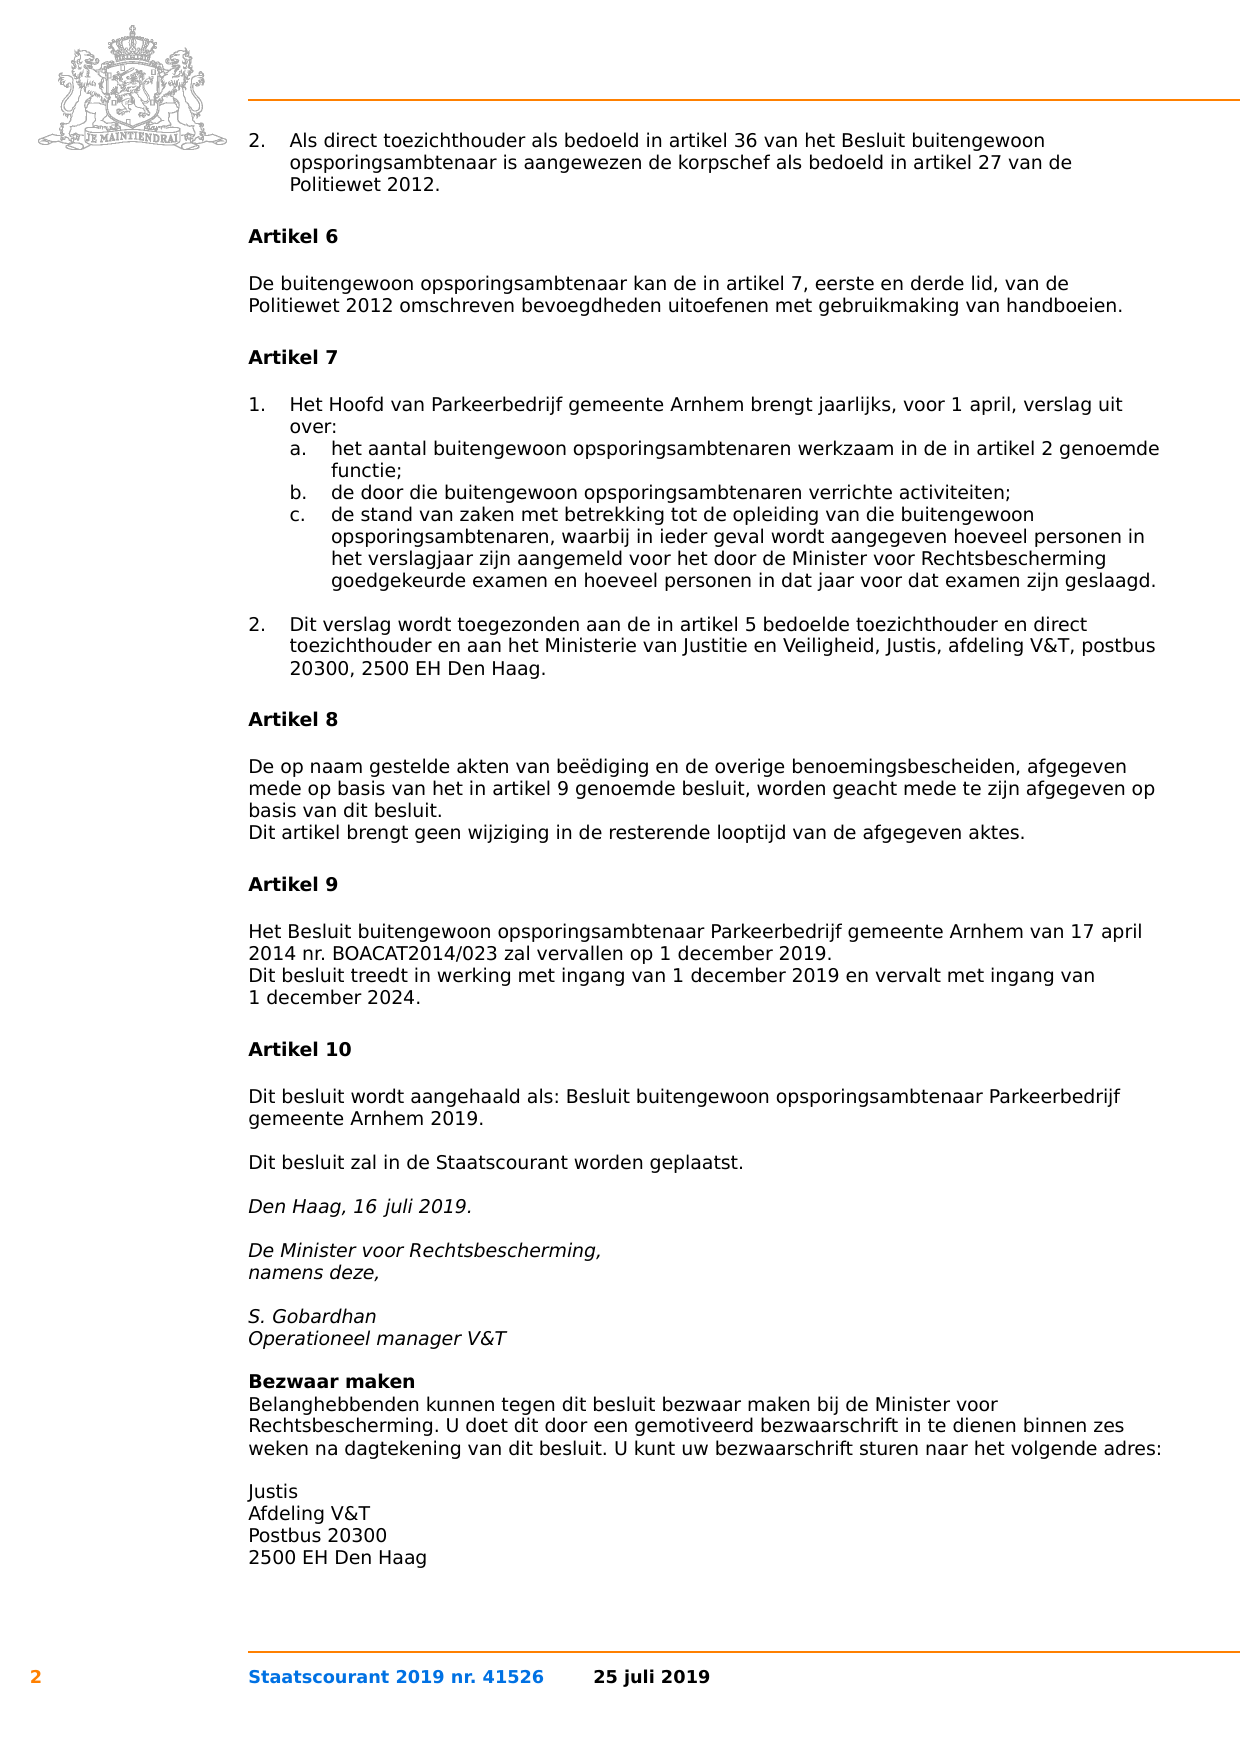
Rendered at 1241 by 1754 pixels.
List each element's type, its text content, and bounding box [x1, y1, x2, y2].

text Den Haag, 16 juli 2019. [248, 1196, 1163, 1218]
text Dit besluit wordt aangehaald als: Besluit buitengewoon opsporingsambtenaar Parkeerbedrijf gemeente Arnhem 2019. [248, 1086, 1163, 1130]
text Dit besluit treedt in werking met ingang van 1 december 2019 en vervalt met ingang van 1 december 2024. [248, 965, 1163, 1009]
text a. het aantal buitengewoon opsporingsambtenaren werkzaam in de in artikel 2 genoemde functie; [289, 438, 1163, 482]
subtitle Artikel 8 [248, 709, 1163, 731]
text 2. Als direct toezichthouder als bedoeld in artikel 36 van het Besluit buitengewoon opsporingsambtenaar is aangewezen de korpschef als bedoeld in artikel 27 van de Politiewet 2012. [248, 130, 1163, 196]
text Dit artikel brengt geen wijziging in de resterende looptijd van de afgegeven aktes. [248, 822, 1163, 844]
text Bezwaar maken [248, 1371, 1163, 1393]
text De op naam gestelde akten van beëdiging en de overige benoemingsbescheiden, afgegeven mede op basis van het in artikel 9 genoemde besluit, worden geacht mede te zijn afgegeven op basis van dit besluit. [248, 756, 1163, 822]
subtitle Artikel 7 [248, 347, 1163, 369]
text 2500 EH Den Haag [248, 1547, 1163, 1569]
text De Minister voor Rechtsbescherming, namens deze, S. Gobardhan Operationeel manager V&T [248, 1240, 1163, 1349]
text Belanghebbenden kunnen tegen dit besluit bezwaar maken bij de Minister voor Rechtsbescherming. U doet dit door een gemotiveerd bezwaarschrift in te dienen binnen zes weken na dagtekening van dit besluit. U kunt uw bezwaarschrift sturen naar het volgende adres: [248, 1393, 1163, 1459]
text Dit besluit zal in de Staatscourant worden geplaatst. [248, 1152, 1163, 1174]
subtitle Artikel 9 [248, 874, 1163, 896]
text Afdeling V&T [248, 1503, 1163, 1525]
text Justis [248, 1481, 1163, 1503]
text c. de stand van zaken met betrekking tot de opleiding van die buitengewoon opsporingsambtenaren, waarbij in ieder geval wordt aangegeven hoeveel personen in het verslagjaar zijn aangemeld voor het door de Minister voor Rechtsbescherming goedgekeurde examen en hoeveel personen in dat jaar voor dat examen zijn geslaagd. [289, 504, 1163, 592]
subtitle Artikel 6 [248, 226, 1163, 248]
text b. de door die buitengewoon opsporingsambtenaren verrichte activiteiten; [289, 482, 1163, 504]
text Het Besluit buitengewoon opsporingsambtenaar Parkeerbedrijf gemeente Arnhem van 17 april 2014 nr. BOACAT2014/023 zal vervallen op 1 december 2019. [248, 921, 1163, 965]
text De buitengewoon opsporingsambtenaar kan de in artikel 7, eerste en derde lid, van de Politiewet 2012 omschreven bevoegdheden uitoefenen met gebruikmaking van handboeien. [248, 273, 1163, 317]
text 1. Het Hoofd van Parkeerbedrijf gemeente Arnhem brengt jaarlijks, voor 1 april, verslag uit over: [248, 394, 1163, 438]
picture [38, 25, 227, 150]
subtitle Artikel 10 [248, 1039, 1163, 1061]
text Postbus 20300 [248, 1525, 1163, 1547]
text 2. Dit verslag wordt toegezonden aan de in artikel 5 bedoelde toezichthouder en direct toezichthouder en aan het Ministerie van Justitie en Veiligheid, Justis, afdeling V&T, postbus 20300, 2500 EH Den Haag. [248, 613, 1163, 679]
